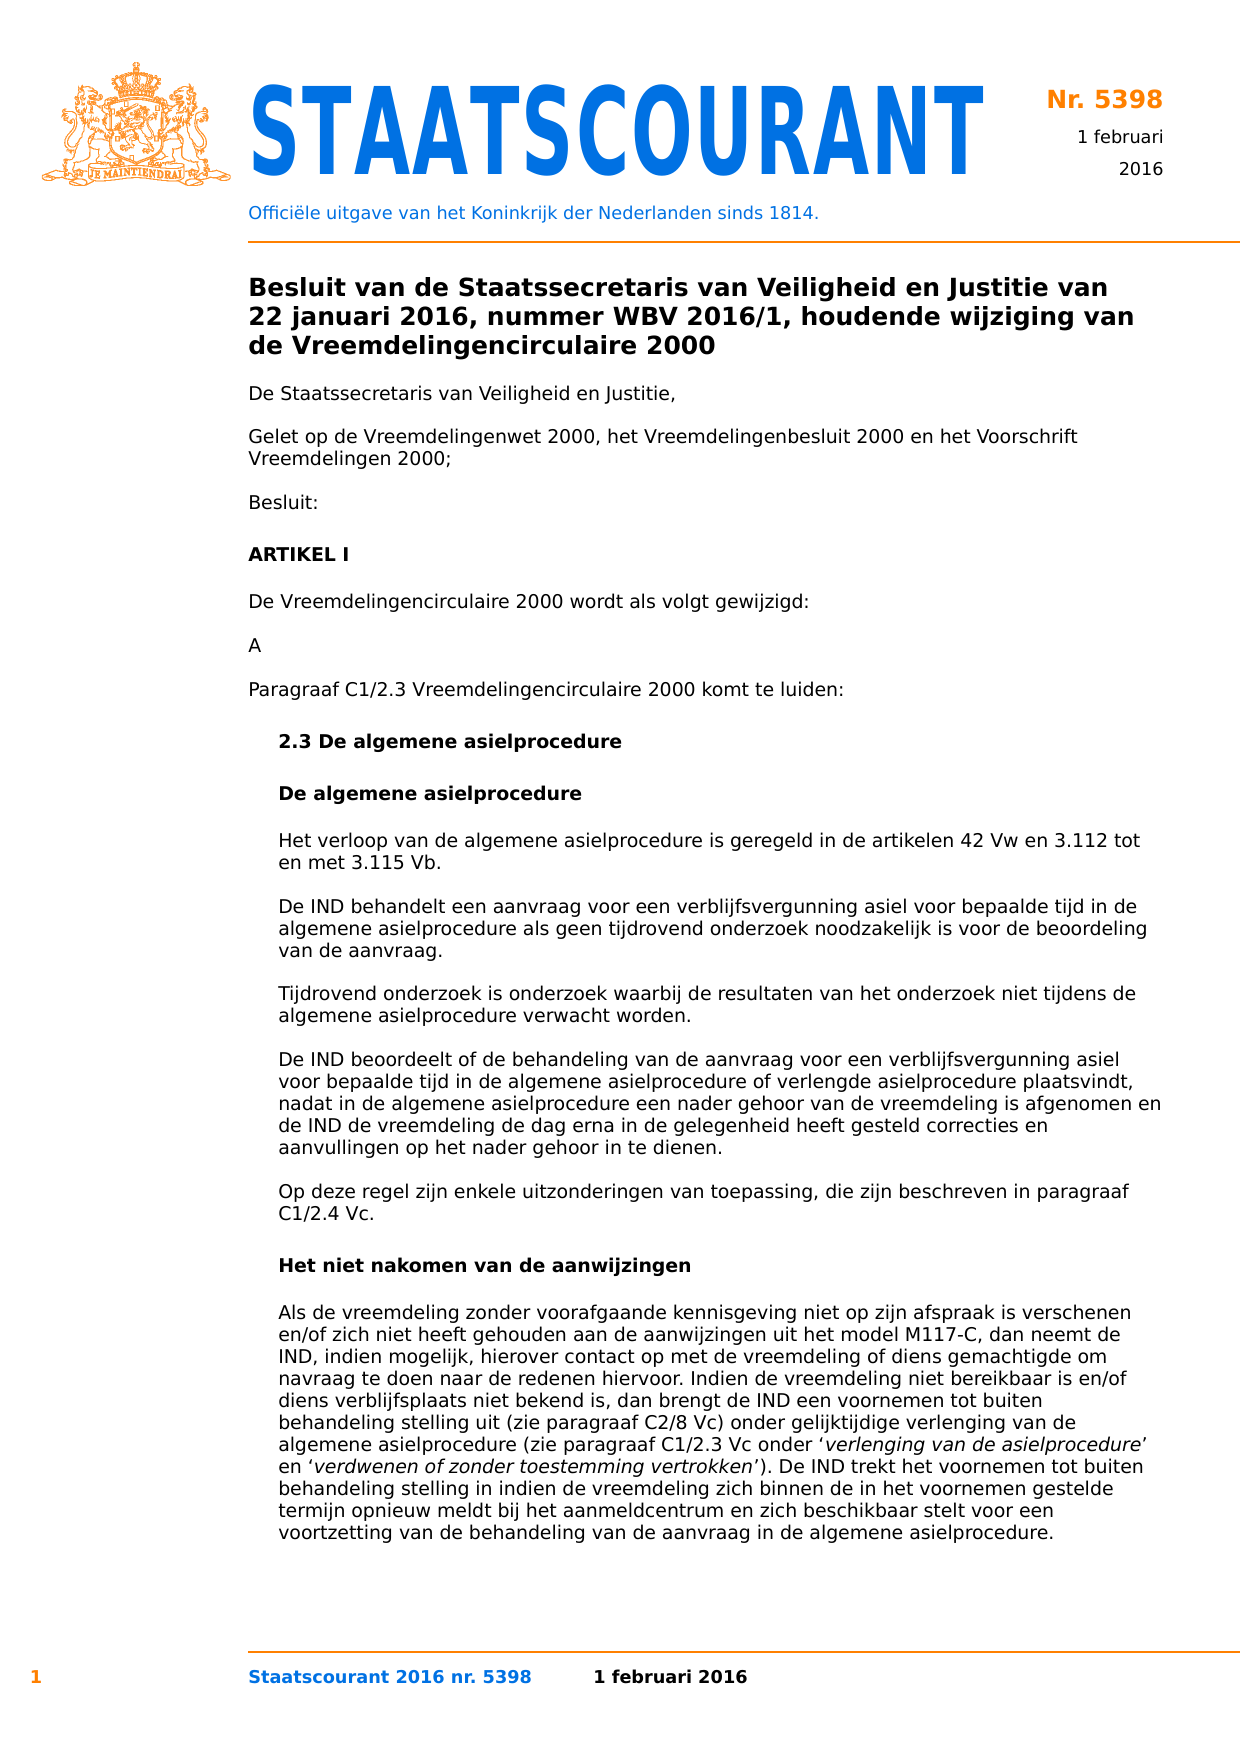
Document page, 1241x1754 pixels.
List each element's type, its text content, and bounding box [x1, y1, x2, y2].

subtitle Het niet nakomen van de aanwijzingen [278, 1255, 1163, 1277]
text Gelet op de Vreemdelingenwet 2000, het Vreemdelingenbesluit 2000 en het Voorschrift Vreemdelingen 2000; [248, 426, 1163, 470]
subtitle ARTIKEL I [248, 544, 1163, 566]
text De IND behandelt een aanvraag voor een verblijfsvergunning asiel voor bepaalde tijd in de algemene asielprocedure als geen tijdrovend onderzoek noodzakelijk is voor de beoordeling van de aanvraag. [278, 896, 1163, 961]
table_header STAATSCOURANT [248, 62, 998, 203]
text Op deze regel zijn enkele uitzonderingen van toepassing, die zijn beschreven in paragraaf C1/2.4 Vc. [278, 1181, 1163, 1225]
subtitle 2.3 De algemene asielprocedure [278, 731, 1163, 753]
table_cell Officiële uitgave van het Koninkrijk der Nederlanden sinds 1814. [248, 203, 1240, 241]
text De IND beoordeelt of de behandeling van de aanvraag voor een verblijfsvergunning asiel voor bepaalde tijd in de algemene asielprocedure of verlengde asielprocedure plaatsvindt, nadat in de algemene asielprocedure een nader gehoor van de vreemdeling is afgenomen en de IND de vreemdeling de dag erna in de gelegenheid heeft gesteld correcties en aanvullingen op het nader gehoor in te dienen. [278, 1049, 1163, 1159]
text De Vreemdelingencirculaire 2000 wordt als volgt gewijzigd: [248, 591, 1163, 613]
picture [41, 62, 231, 186]
text Als de vreemdeling zonder voorafgaande kennisgeving niet op zijn afspraak is verschenen en/of zich niet heeft gehouden aan de aanwijzingen uit het model M117-C, dan neemt de IND, indien mogelijk, hierover contact op met de vreemdeling of diens gemachtigde om navraag te doen naar de redenen hiervoor. Indien de vreemdeling niet bereikbaar is en/of diens verblijfsplaats niet bekend is, dan brengt de IND een voornemen tot buiten behandeling stelling uit (zie paragraaf C2/8 Vc) onder gelijktijdige verlenging van de algemene asielprocedure (zie paragraaf C1/2.3 Vc onder ‘verlenging van de asielprocedure’ en ‘verdwenen of zonder toestemming vertrokken’). De IND trekt het voornemen tot buiten behandeling stelling in indien de vreemdeling zich binnen de in het voornemen gestelde termijn opnieuw meldt bij het aanmeldcentrum en zich beschikbaar stelt voor een voortzetting van de behandeling van de aanvraag in de algemene asielprocedure. [278, 1302, 1163, 1544]
table_header Nr. 5398 [998, 62, 1240, 121]
subtitle De algemene asielprocedure [278, 783, 1163, 805]
table_header [25, 62, 248, 241]
text Besluit: [248, 492, 1163, 514]
text A [248, 635, 1163, 657]
table_cell 1 februari [998, 121, 1240, 153]
text De Staatssecretaris van Veiligheid en Justitie, [248, 382, 1163, 404]
text Paragraaf C1/2.3 Vreemdelingencirculaire 2000 komt te luiden: [248, 679, 1163, 701]
table_cell 2016 [998, 153, 1240, 203]
text Tijdrovend onderzoek is onderzoek waarbij de resultaten van het onderzoek niet tijdens de algemene asielprocedure verwacht worden. [278, 983, 1163, 1027]
text Het verloop van de algemene asielprocedure is geregeld in de artikelen 42 Vw en 3.112 tot en met 3.115 Vb. [278, 830, 1163, 874]
subtitle Besluit van de Staatssecretaris van Veiligheid en Justitie van 22 januari 2016, nummer WBV 2016/1, houdende wijziging van de Vreemdelingencirculaire 2000 [248, 273, 1163, 361]
